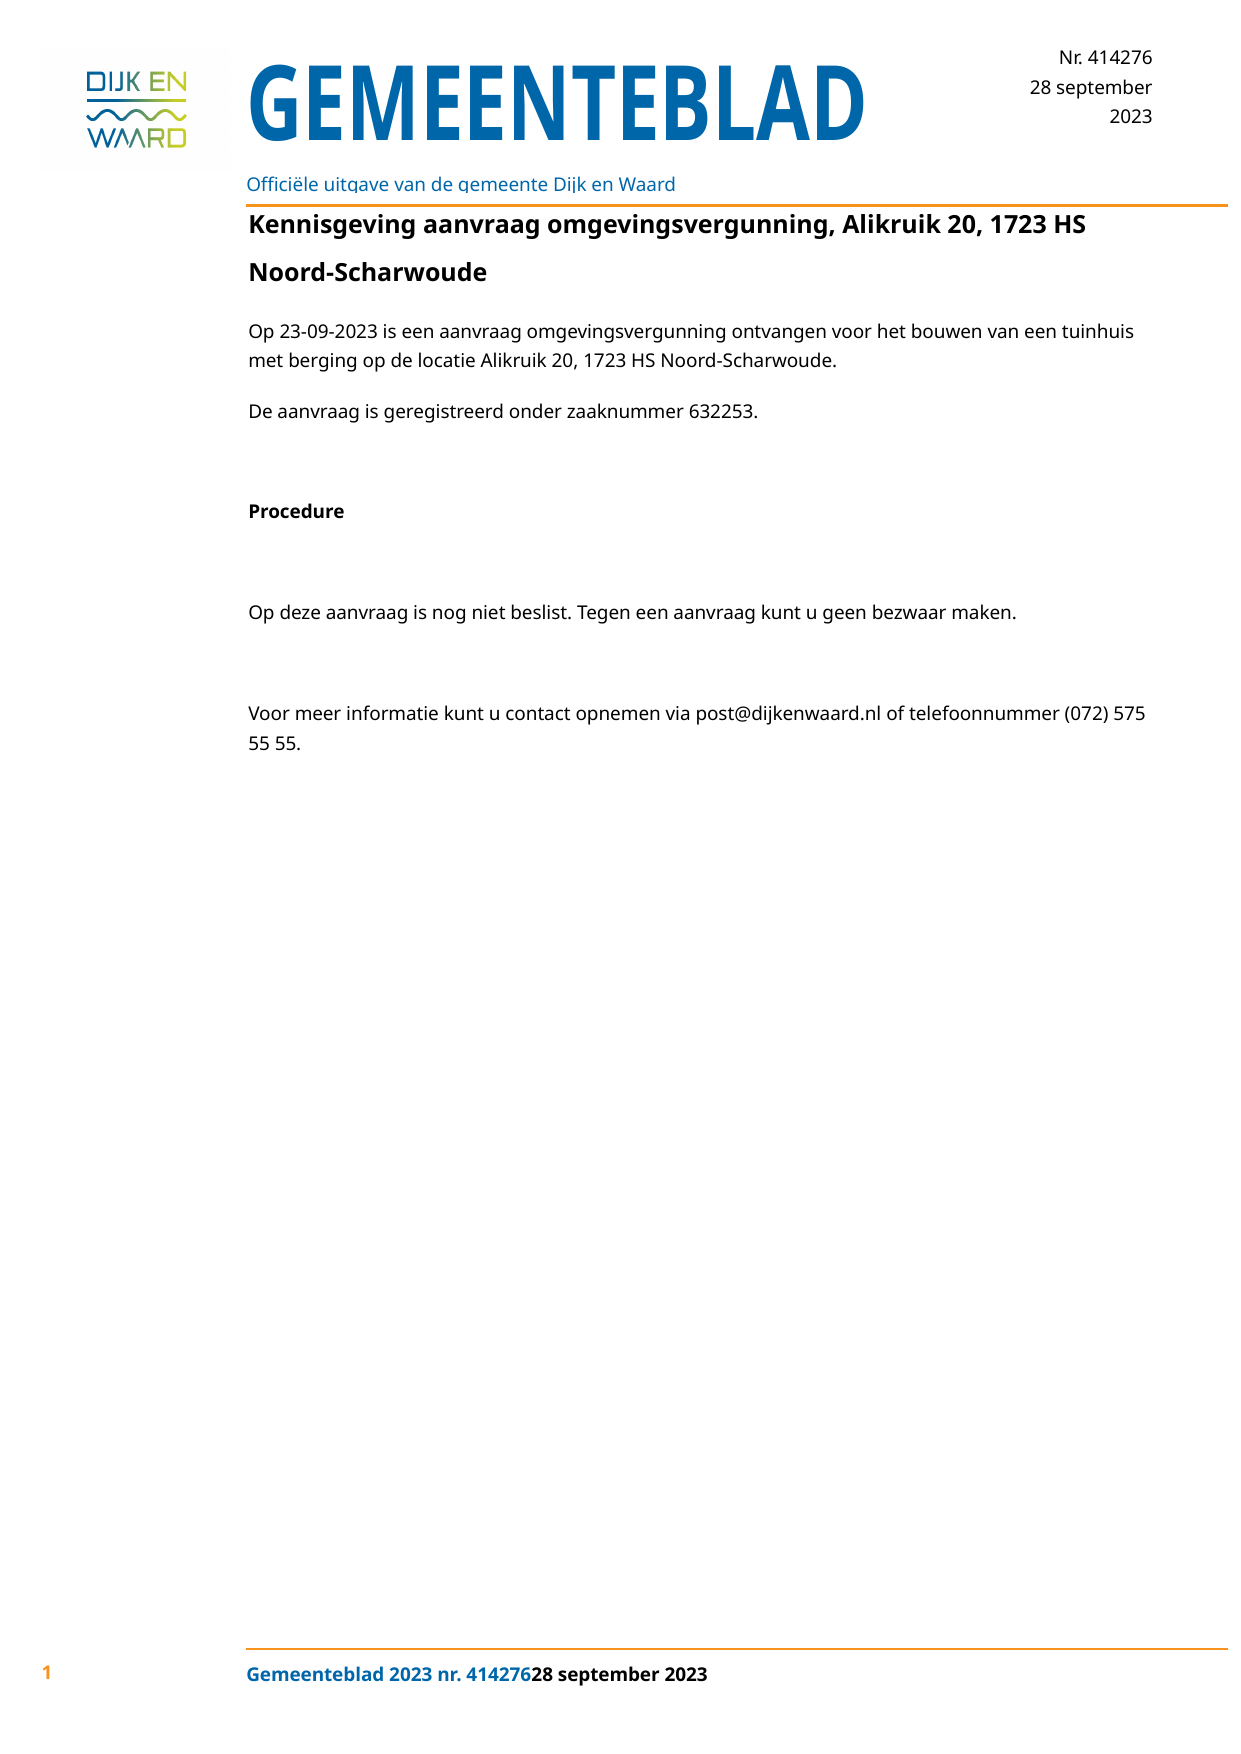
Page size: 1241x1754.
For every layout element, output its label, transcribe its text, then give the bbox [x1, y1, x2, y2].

text Voor meer informatie kunt u contact opnemen via post@dijkenwaard.nl of telefoonnummer (072) 575 55 55. [248, 700, 1152, 756]
text Op 23-09-2023 is een aanvraag omgevingsvergunning ontvangen voor het bouwen van een tuinhuis met berging op de locatie Alikruik 20, 1723 HS Noord-Scharwoude. [248, 318, 1152, 373]
text Kennisgeving aanvraag omgevingsvergunning, Alikruik 20, 1723 HS Noord-Scharwoude [248, 207, 1152, 288]
text Op deze aanvraag is nog niet beslist. Tegen een aanvraag kunt u geen bezwaar maken. [248, 599, 1152, 625]
text Procedure [248, 499, 1152, 524]
text De aanvraag is geregistreerd onder zaaknummer 632253. [248, 398, 1152, 424]
picture [41, 47, 231, 172]
